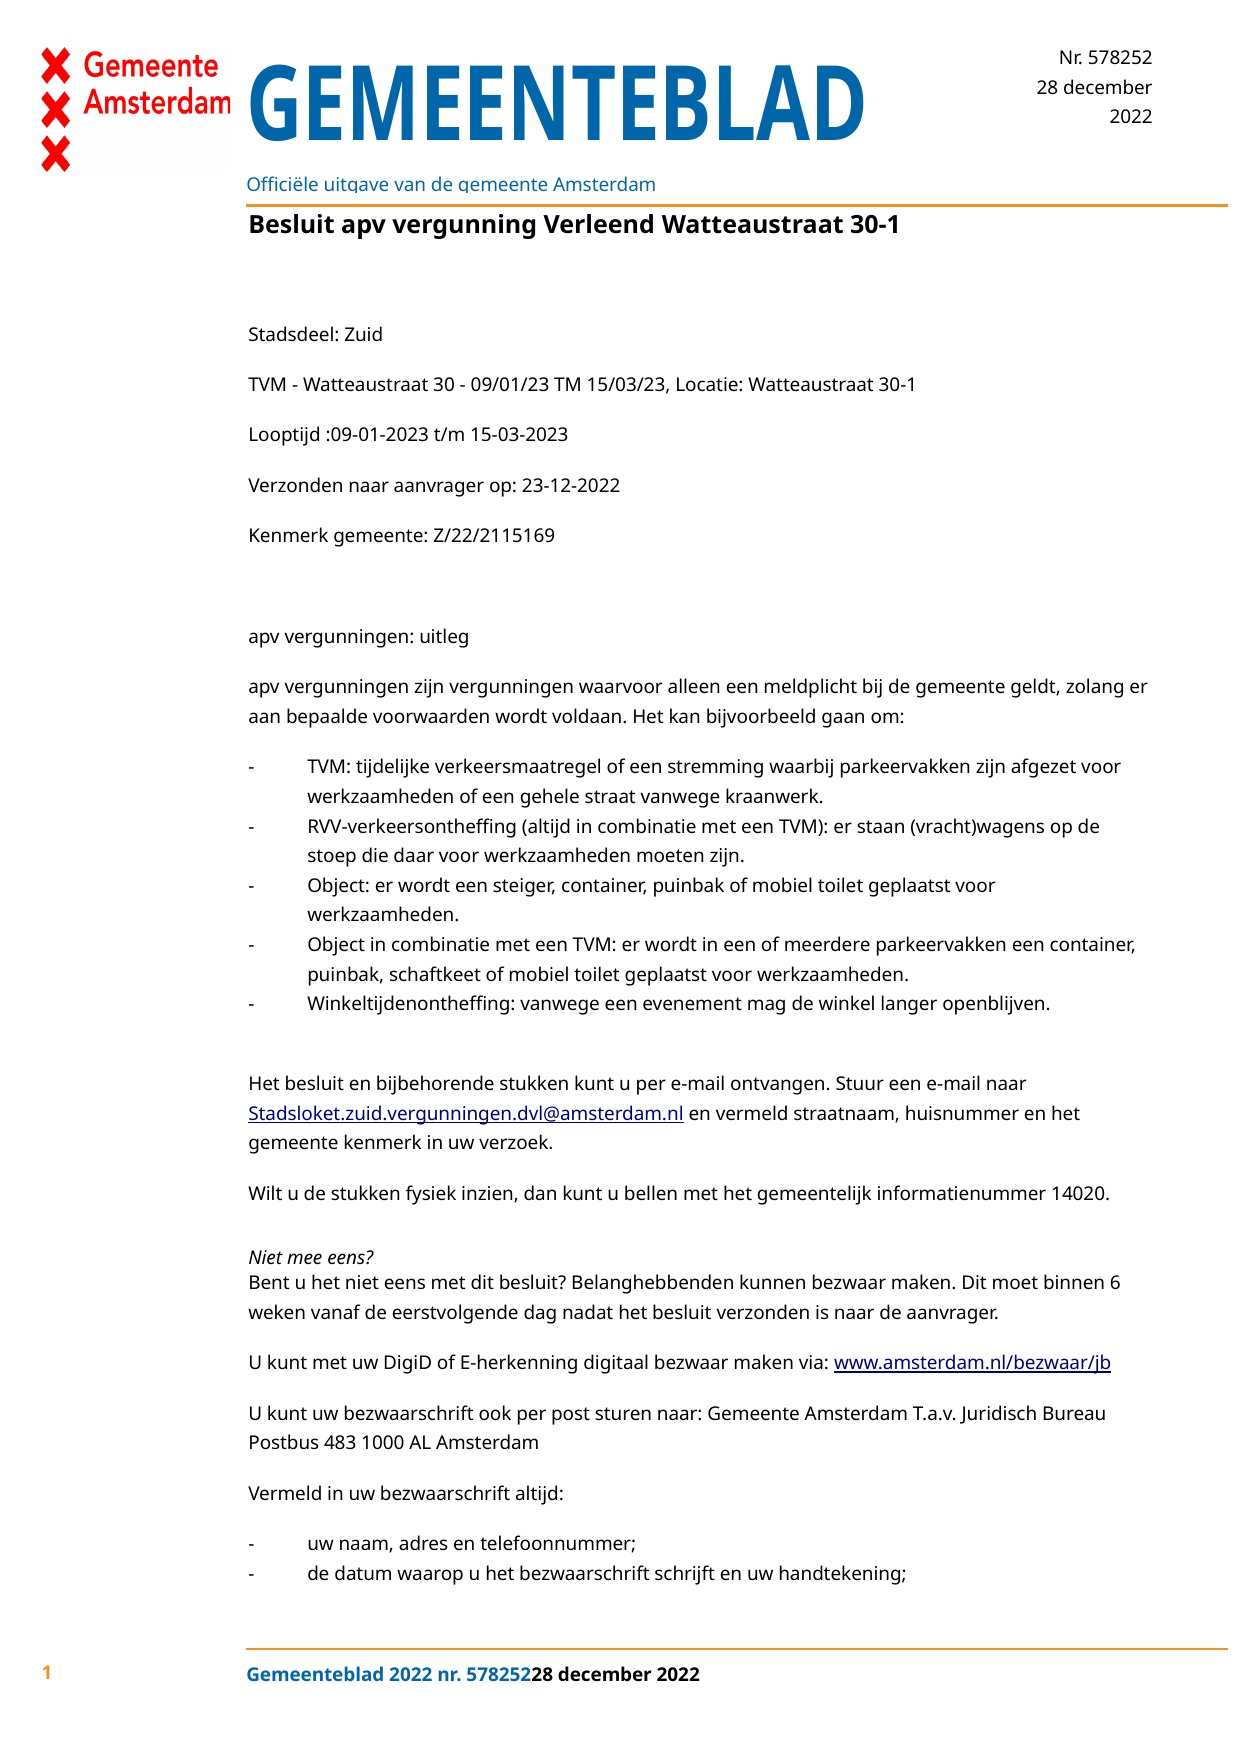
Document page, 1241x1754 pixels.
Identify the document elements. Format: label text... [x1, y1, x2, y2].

list TVM: tijdelijke verkeersmaatregel of een stremming waarbij parkeervakken zijn afgezet voor werkzaamheden of een gehele straat vanwege kraanwerk. [248, 754, 1152, 809]
text Bent u het niet eens met dit besluit? Belanghebbenden kunnen bezwaar maken. Dit moet binnen 6 weken vanaf de eerstvolgende dag nadat het besluit verzonden is naar de aanvrager. [248, 1269, 1152, 1325]
text Wilt u de stukken fysiek inzien, dan kunt u bellen met het gemeentelijk informatienummer 14020. [248, 1180, 1152, 1206]
text Vermeld in uw bezwaarschrift altijd: [248, 1480, 1152, 1506]
text Stadsdeel: Zuid [248, 321, 1152, 346]
text Verzonden naar aanvrager op: 23-12-2022 [248, 472, 1152, 498]
list Object in combinatie met een TVM: er wordt in een of meerdere parkeervakken een container, puinbak, schaftkeet of mobiel toilet geplaatst voor werkzaamheden. [248, 931, 1152, 986]
list de datum waarop u het bezwaarschrift schrijft en uw handtekening; [248, 1560, 1152, 1586]
text TVM - Watteaustraat 30 - 09/01/23 TM 15/03/23, Locatie: Watteaustraat 30-1 [248, 371, 1152, 397]
list Winkeltijdenontheffing: vanwege een evenement mag de winkel langer openblijven. [248, 990, 1152, 1016]
list RVV-verkeersontheffing (altijd in combinatie met een TVM): er staan (vracht)wagens op de stoep die daar voor werkzaamheden moeten zijn. [248, 813, 1152, 868]
text Besluit apv vergunning Verleend Watteaustraat 30-1 [248, 207, 1152, 241]
text U kunt met uw DigiD of E-herkenning digitaal bezwaar maken via: www.amsterdam.nl/bezwaar/jb [248, 1349, 1152, 1375]
picture [41, 47, 231, 172]
text Kenmerk gemeente: Z/22/2115169 [248, 522, 1152, 548]
text apv vergunningen: uitleg [248, 623, 1152, 649]
text Het besluit en bijbehorende stukken kunt u per e-mail ontvangen. Stuur een e-mail naar Stadsloket.zuid.vergunningen.dvl@amsterdam.nl en vermeld straatnaam, huisnummer en het gemeente kenmerk in uw verzoek. [248, 1070, 1152, 1155]
list Object: er wordt een steiger, container, puinbak of mobiel toilet geplaatst voor werkzaamheden. [248, 872, 1152, 927]
text Looptijd :09-01-2023 t/m 15-03-2023 [248, 422, 1152, 447]
text Niet mee eens? [248, 1244, 1152, 1269]
text U kunt uw bezwaarschrift ook per post sturen naar: Gemeente Amsterdam T.a.v. Juridisch Bureau Postbus 483 1000 AL Amsterdam [248, 1400, 1152, 1455]
text apv vergunningen zijn vergunningen waarvoor alleen een meldplicht bij de gemeente geldt, zolang er aan bepaalde voorwaarden wordt voldaan. Het kan bijvoorbeeld gaan om: [248, 674, 1152, 729]
list uw naam, adres en telefoonnummer; [248, 1530, 1152, 1556]
